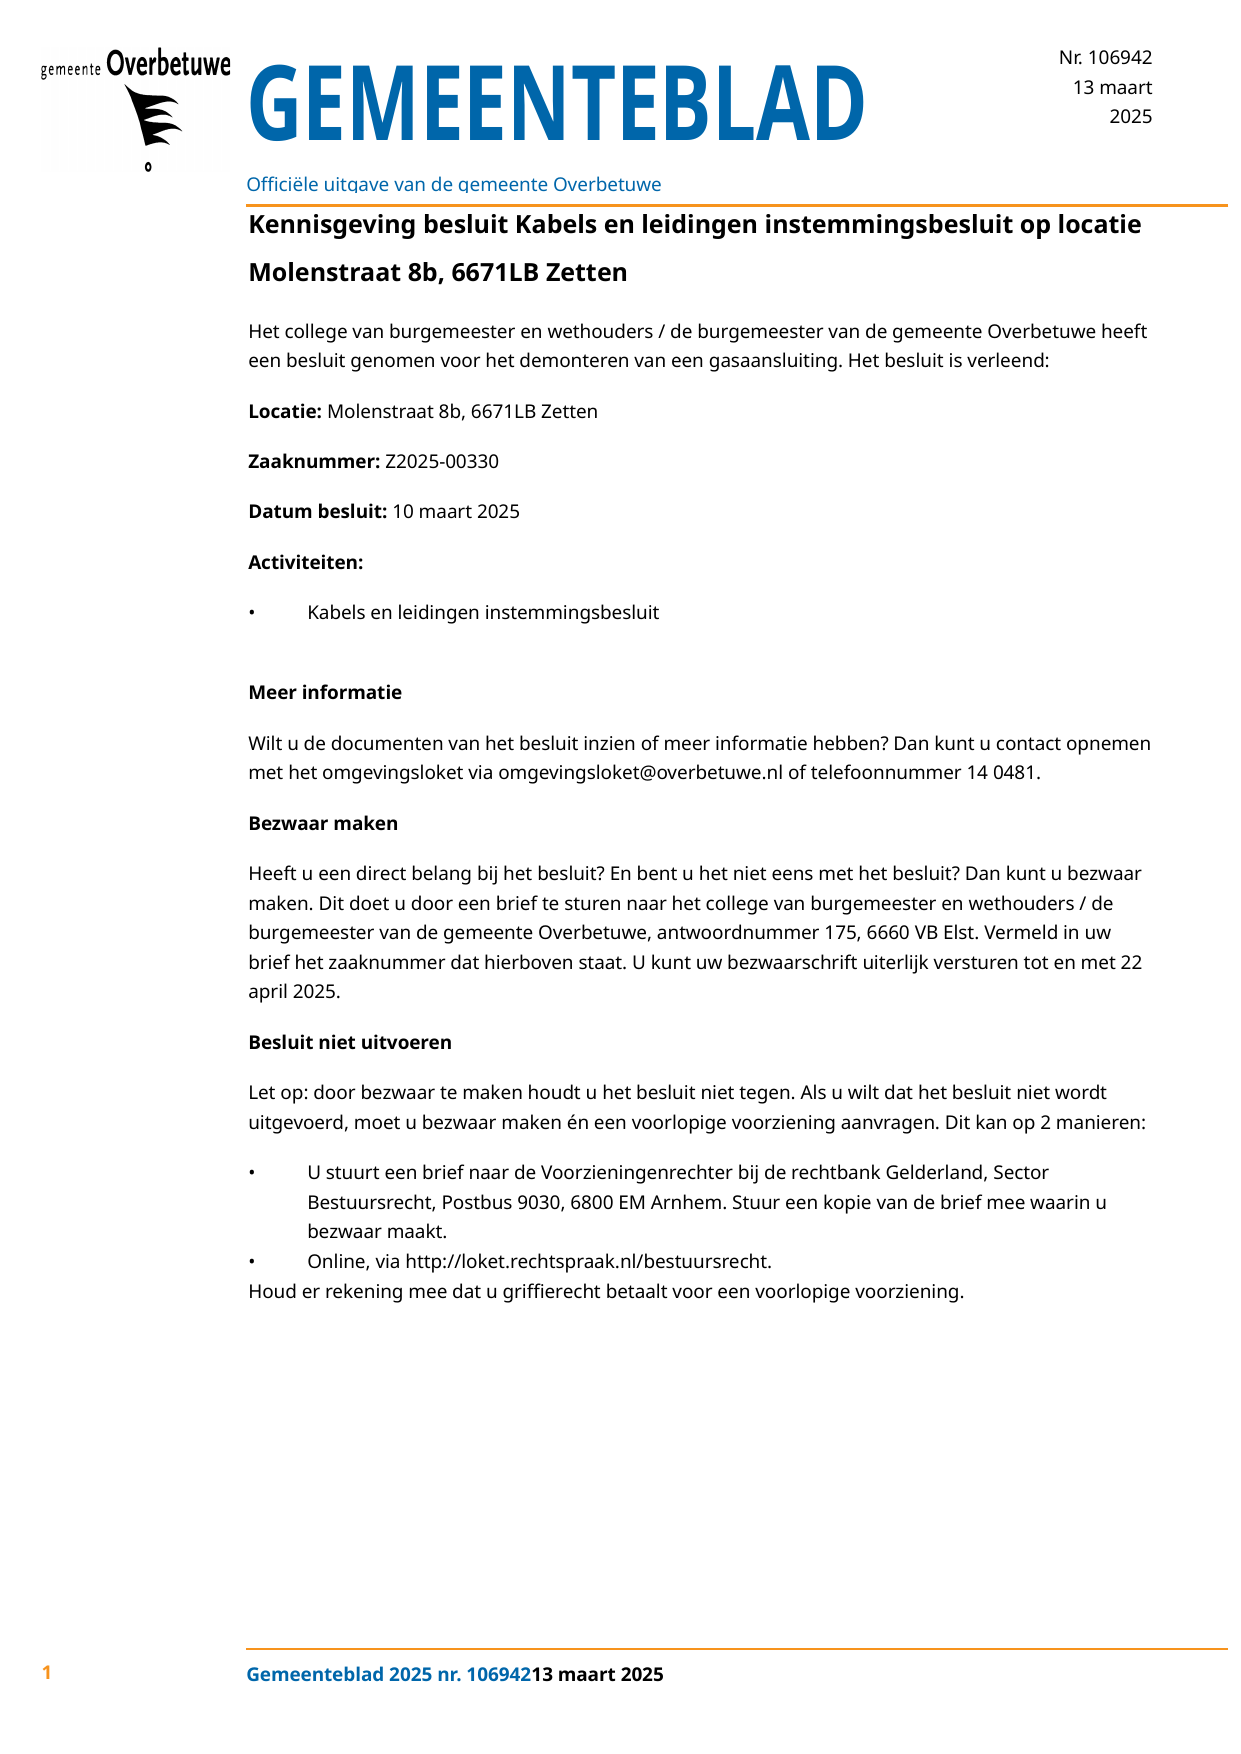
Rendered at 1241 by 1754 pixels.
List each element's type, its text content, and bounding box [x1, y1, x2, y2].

text Besluit niet uitvoeren [248, 1029, 1152, 1055]
text Bezwaar maken [248, 810, 1152, 836]
text Wilt u de documenten van het besluit inzien of meer informatie hebben? Dan kunt u contact opnemen met het omgevingsloket via omgevingsloket@overbetuwe.nl of telefoonnummer 14 0481. [248, 730, 1152, 785]
text Datum besluit: 10 maart 2025 [248, 499, 1152, 524]
text Het college van burgemeester en wethouders / de burgemeester van de gemeente Overbetuwe heeft een besluit genomen voor het demonteren van een gasaansluiting. Het besluit is verleend: [248, 318, 1152, 373]
text Let op: door bezwaar te maken houdt u het besluit niet tegen. Als u wilt dat het besluit niet wordt uitgevoerd, moet u bezwaar maken én een voorlopige voorziening aanvragen. Dit kan op 2 manieren: [248, 1079, 1152, 1135]
list U stuurt een brief naar de Voorzieningenrechter bij de rechtbank Gelderland, Sector Bestuursrecht, Postbus 9030, 6800 EM Arnhem. Stuur een kopie van de brief mee waarin u bezwaar maakt. [248, 1159, 1152, 1244]
list Online, via http://loket.rechtspraak.nl/bestuursrecht. [248, 1248, 1152, 1274]
text Houd er rekening mee dat u griffierecht betaalt voor een voorlopige voorziening. [248, 1278, 1152, 1304]
text Heeft u een direct belang bij het besluit? En bent u het niet eens met het besluit? Dan kunt u bezwaar maken. Dit doet u door een brief te sturen naar het college van burgemeester en wethouders / de burgemeester van de gemeente Overbetuwe, antwoordnummer 175, 6660 VB Elst. Vermeld in uw brief het zaaknummer dat hierboven staat. U kunt uw bezwaarschrift uiterlijk versturen tot en met 22 april 2025. [248, 860, 1152, 1004]
text Meer informatie [248, 679, 1152, 705]
list Kabels en leidingen instemmingsbesluit [248, 599, 1152, 625]
text Zaaknummer: Z2025-00330 [248, 448, 1152, 474]
picture [41, 47, 231, 172]
text Activiteiten: [248, 549, 1152, 575]
text Kennisgeving besluit Kabels en leidingen instemmingsbesluit op locatie Molenstraat 8b, 6671LB Zetten [248, 207, 1152, 288]
text Locatie: Molenstraat 8b, 6671LB Zetten [248, 398, 1152, 424]
